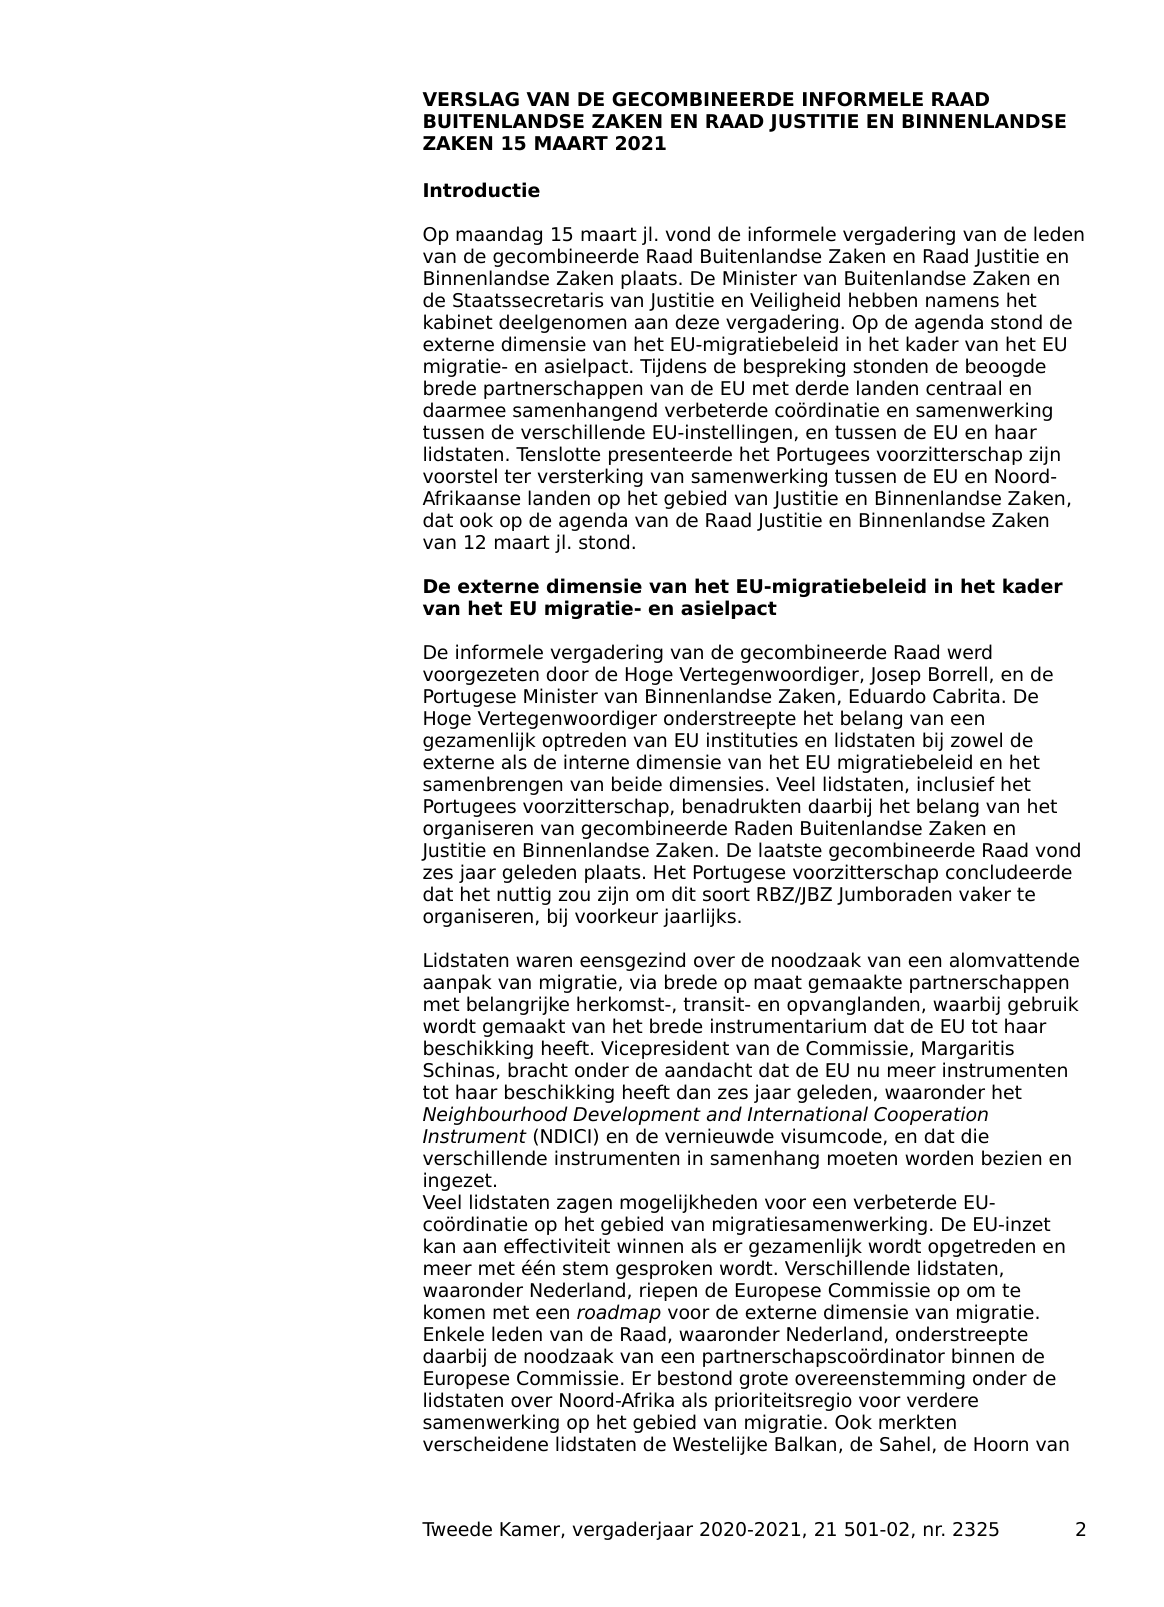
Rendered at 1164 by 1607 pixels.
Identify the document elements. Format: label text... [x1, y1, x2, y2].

subtitle De externe dimensie van het EU-migratiebeleid in het kader van het EU migratie- en asielpact [422, 576, 1087, 620]
subtitle VERSLAG VAN DE GECOMBINEERDE INFORMELE RAAD BUITENLANDSE ZAKEN EN RAAD JUSTITIE EN BINNENLANDSE ZAKEN 15 MAART 2021 [422, 89, 1087, 155]
subtitle Introductie [422, 180, 1087, 202]
text Veel lidstaten zagen mogelijkheden voor een verbeterde EU-coördinatie op het gebied van migratiesamenwerking. De EU-inzet kan aan effectiviteit winnen als er gezamenlijk wordt opgetreden en meer met één stem gesproken wordt. Verschillende lidstaten, waaronder Nederland, riepen de Europese Commissie op om te komen met een roadmap voor de externe dimensie van migratie. Enkele leden van de Raad, waaronder Nederland, onderstreepte daarbij de noodzaak van een partnerschapscoördinator binnen de Europese Commissie. Er bestond grote overeenstemming onder de lidstaten over Noord-Afrika als prioriteitsregio voor verdere samenwerking op het gebied van migratie. Ook merkten verscheidene lidstaten de Westelijke Balkan, de Sahel, de Hoorn van [422, 1192, 1087, 1456]
text De informele vergadering van de gecombineerde Raad werd voorgezeten door de Hoge Vertegenwoordiger, Josep Borrell, en de Portugese Minister van Binnenlandse Zaken, Eduardo Cabrita. De Hoge Vertegenwoordiger onderstreepte het belang van een gezamenlijk optreden van EU instituties en lidstaten bij zowel de externe als de interne dimensie van het EU migratiebeleid en het samenbrengen van beide dimensies. Veel lidstaten, inclusief het Portugees voorzitterschap, benadrukten daarbij het belang van het organiseren van gecombineerde Raden Buitenlandse Zaken en Justitie en Binnenlandse Zaken. De laatste gecombineerde Raad vond zes jaar geleden plaats. Het Portugese voorzitterschap concludeerde dat het nuttig zou zijn om dit soort RBZ/JBZ Jumboraden vaker te organiseren, bij voorkeur jaarlijks. [422, 642, 1087, 928]
text Op maandag 15 maart jl. vond de informele vergadering van de leden van de gecombineerde Raad Buitenlandse Zaken en Raad Justitie en Binnenlandse Zaken plaats. De Minister van Buitenlandse Zaken en de Staatssecretaris van Justitie en Veiligheid hebben namens het kabinet deelgenomen aan deze vergadering. Op de agenda stond de externe dimensie van het EU-migratiebeleid in het kader van het EU migratie- en asielpact. Tijdens de bespreking stonden de beoogde brede partnerschappen van de EU met derde landen centraal en daarmee samenhangend verbeterde coördinatie en samenwerking tussen de verschillende EU-instellingen, en tussen de EU en haar lidstaten. Tenslotte presenteerde het Portugees voorzitterschap zijn voorstel ter versterking van samenwerking tussen de EU en Noord-Afrikaanse landen op het gebied van Justitie en Binnenlandse Zaken, dat ook op de agenda van de Raad Justitie en Binnenlandse Zaken van 12 maart jl. stond. [422, 224, 1087, 554]
text Lidstaten waren eensgezind over de noodzaak van een alomvattende aanpak van migratie, via brede op maat gemaakte partnerschappen met belangrijke herkomst-, transit- en opvanglanden, waarbij gebruik wordt gemaakt van het brede instrumentarium dat de EU tot haar beschikking heeft. Vicepresident van de Commissie, Margaritis Schinas, bracht onder de aandacht dat de EU nu meer instrumenten tot haar beschikking heeft dan zes jaar geleden, waaronder het Neighbourhood Development and International Cooperation Instrument (NDICI) en de vernieuwde visumcode, en dat die verschillende instrumenten in samenhang moeten worden bezien en ingezet. [422, 950, 1087, 1192]
